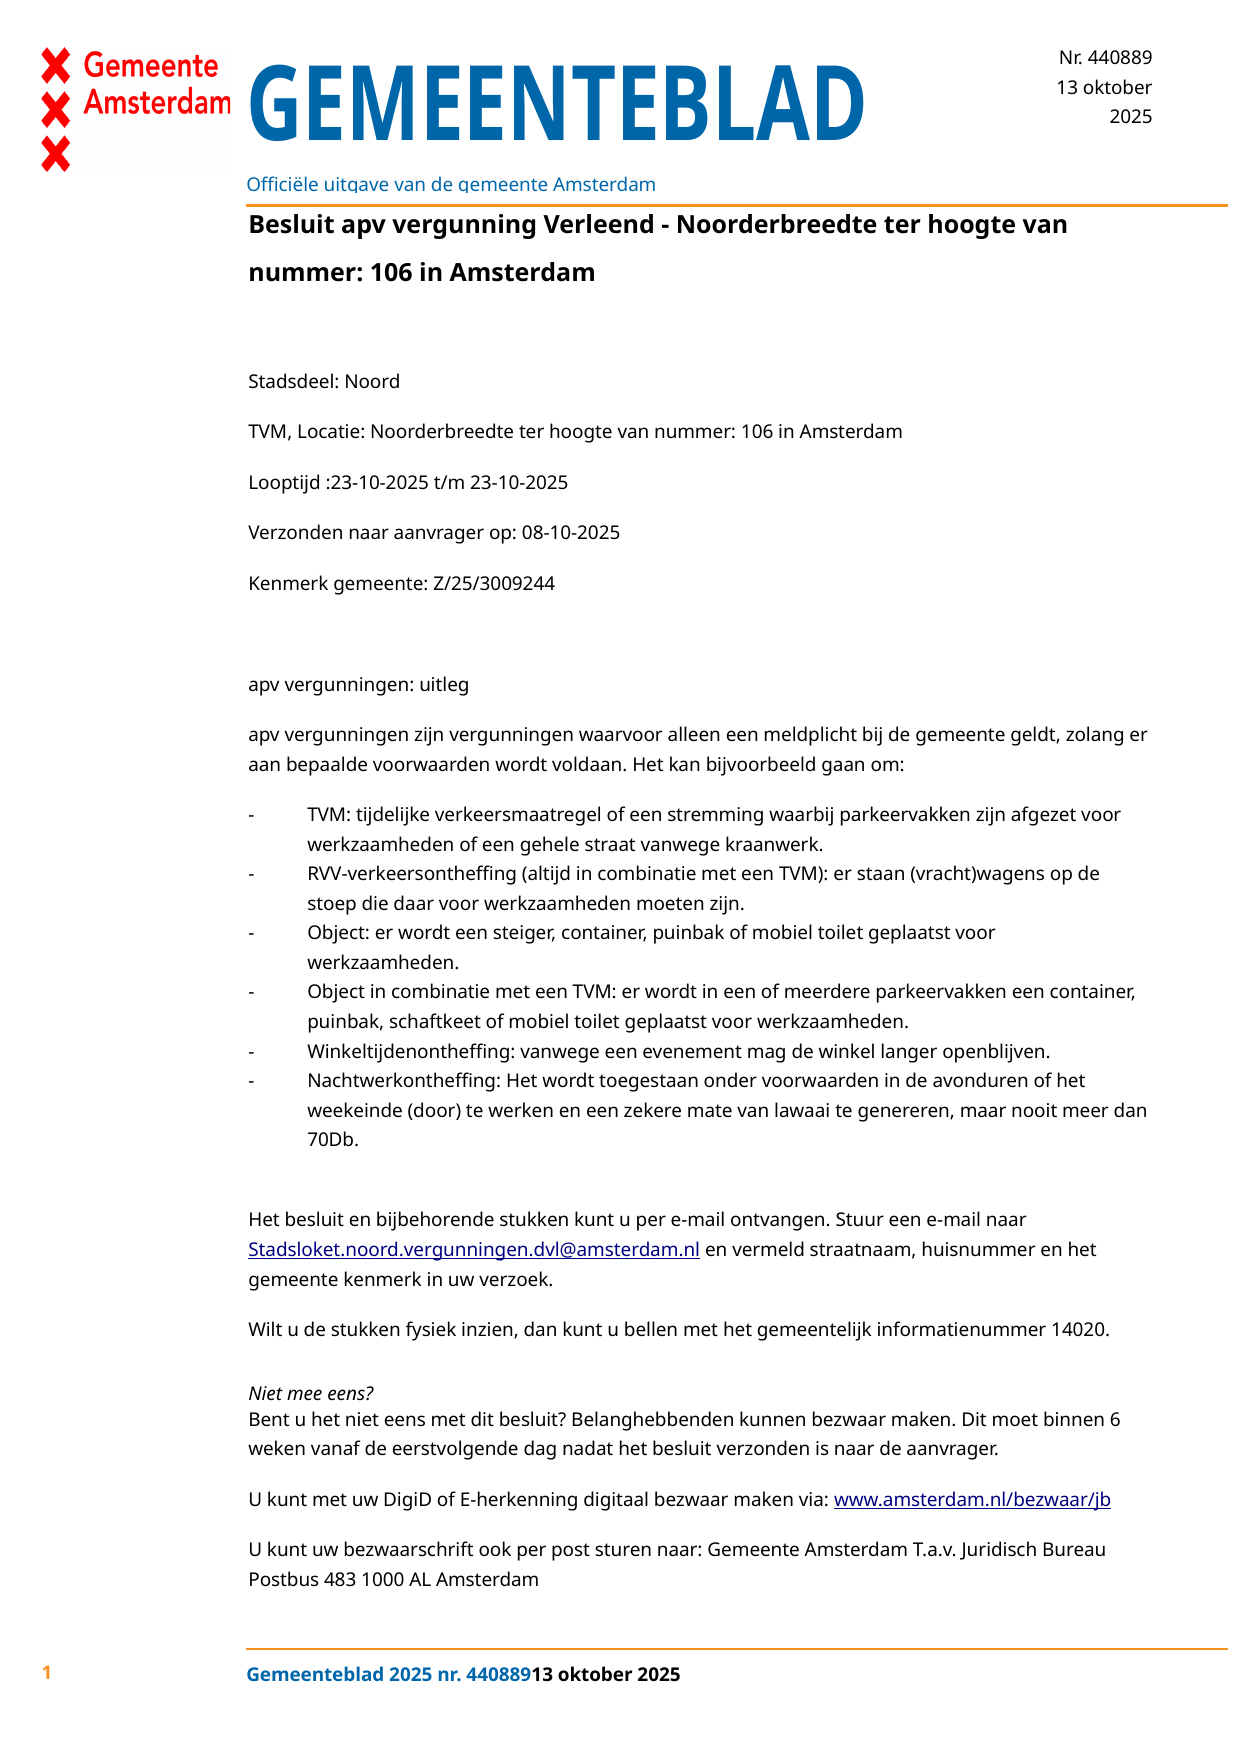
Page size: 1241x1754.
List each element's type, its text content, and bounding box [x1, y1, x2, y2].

list Nachtwerkontheffing: Het wordt toegestaan onder voorwaarden in de avonduren of het weekeinde (door) te werken en een zekere mate van lawaai te genereren, maar nooit meer dan 70Db. [248, 1067, 1152, 1152]
text Besluit apv vergunning Verleend - Noorderbreedte ter hoogte van nummer: 106 in Amsterdam [248, 207, 1152, 288]
picture [41, 47, 231, 172]
text Bent u het niet eens met dit besluit? Belanghebbenden kunnen bezwaar maken. Dit moet binnen 6 weken vanaf de eerstvolgende dag nadat het besluit verzonden is naar de aanvrager. [248, 1406, 1152, 1461]
text Looptijd :23-10-2025 t/m 23-10-2025 [248, 469, 1152, 495]
text Stadsdeel: Noord [248, 368, 1152, 394]
text apv vergunningen: uitleg [248, 671, 1152, 697]
text Niet mee eens? [248, 1380, 1152, 1406]
list Object in combinatie met een TVM: er wordt in een of meerdere parkeervakken een container, puinbak, schaftkeet of mobiel toilet geplaatst voor werkzaamheden. [248, 979, 1152, 1034]
text Wilt u de stukken fysiek inzien, dan kunt u bellen met het gemeentelijk informatienummer 14020. [248, 1316, 1152, 1342]
list Winkeltijdenontheffing: vanwege een evenement mag de winkel langer openblijven. [248, 1038, 1152, 1064]
text Het besluit en bijbehorende stukken kunt u per e-mail ontvangen. Stuur een e-mail naar Stadsloket.noord.vergunningen.dvl@amsterdam.nl en vermeld straatnaam, huisnummer en het gemeente kenmerk in uw verzoek. [248, 1207, 1152, 1292]
text U kunt uw bezwaarschrift ook per post sturen naar: Gemeente Amsterdam T.a.v. Juridisch Bureau Postbus 483 1000 AL Amsterdam [248, 1536, 1152, 1592]
text U kunt met uw DigiD of E-herkenning digitaal bezwaar maken via: www.amsterdam.nl/bezwaar/jb [248, 1486, 1152, 1512]
text TVM, Locatie: Noorderbreedte ter hoogte van nummer: 106 in Amsterdam [248, 419, 1152, 444]
text Kenmerk gemeente: Z/25/3009244 [248, 570, 1152, 596]
list RVV-verkeersontheffing (altijd in combinatie met een TVM): er staan (vracht)wagens op de stoep die daar voor werkzaamheden moeten zijn. [248, 860, 1152, 916]
text apv vergunningen zijn vergunningen waarvoor alleen een meldplicht bij de gemeente geldt, zolang er aan bepaalde voorwaarden wordt voldaan. Het kan bijvoorbeeld gaan om: [248, 721, 1152, 777]
list Object: er wordt een steiger, container, puinbak of mobiel toilet geplaatst voor werkzaamheden. [248, 919, 1152, 975]
text Verzonden naar aanvrager op: 08-10-2025 [248, 519, 1152, 545]
list TVM: tijdelijke verkeersmaatregel of een stremming waarbij parkeervakken zijn afgezet voor werkzaamheden of een gehele straat vanwege kraanwerk. [248, 801, 1152, 857]
